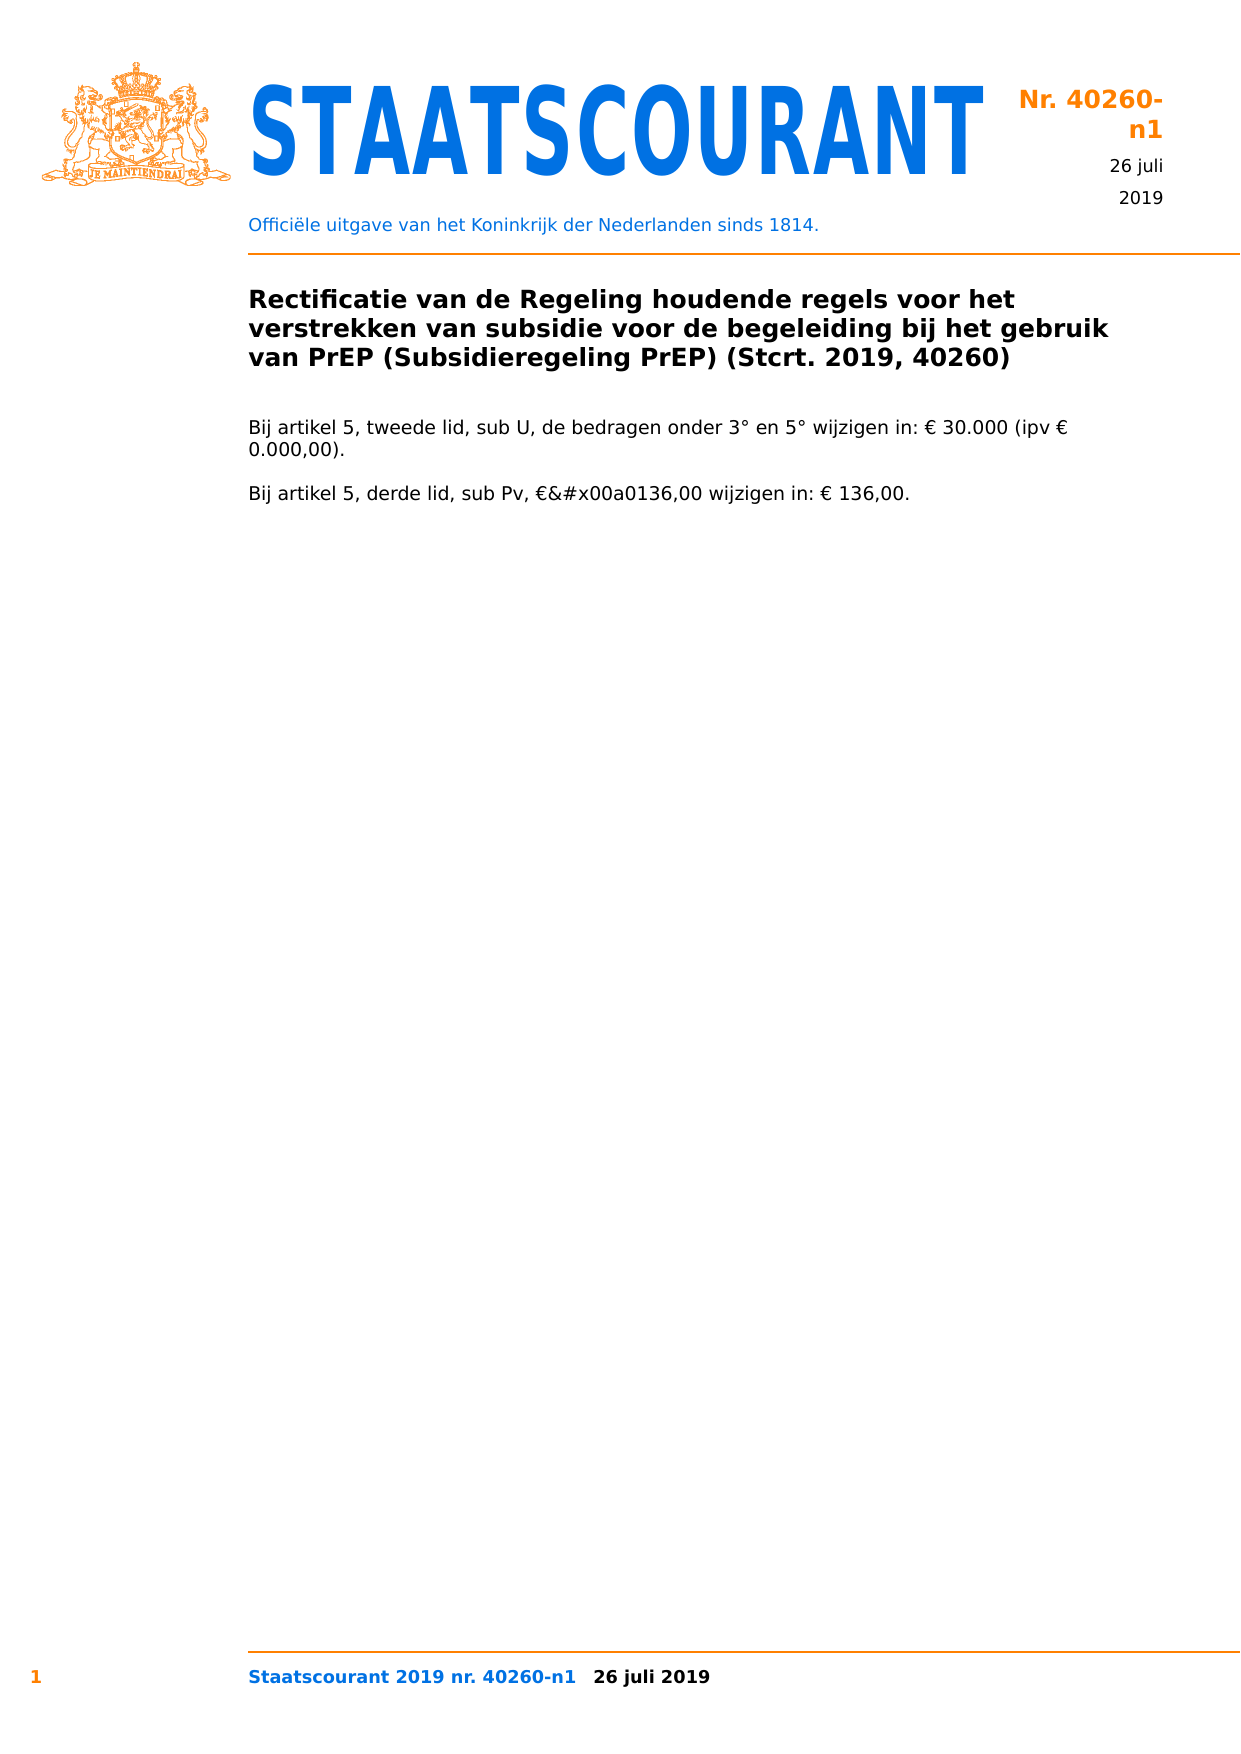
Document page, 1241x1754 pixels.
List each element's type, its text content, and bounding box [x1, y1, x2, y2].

table_cell 2019 [998, 183, 1240, 215]
table_header STAATSCOURANT [248, 62, 998, 215]
subtitle Rectificatie van de Regeling houdende regels voor het verstrekken van subsidie voor de begeleiding bij het gebruik van PrEP (Subsidieregeling PrEP) (Stcrt. 2019, 40260) [248, 285, 1163, 373]
table_header Nr. 40260-n1 [998, 62, 1240, 150]
table_cell Officiële uitgave van het Koninkrijk der Nederlanden sinds 1814. [248, 215, 1240, 253]
table_cell 26 juli [998, 150, 1240, 182]
text Bij artikel 5, tweede lid, sub U, de bedragen onder 3° en 5° wijzigen in: € 30.000 (ipv € 0.000,00). [248, 417, 1163, 461]
text Bij artikel 5, derde lid, sub Pv, €&#x00a0136,00 wijzigen in: € 136,00. [248, 482, 1163, 504]
table_header [25, 62, 248, 253]
picture [41, 62, 231, 186]
